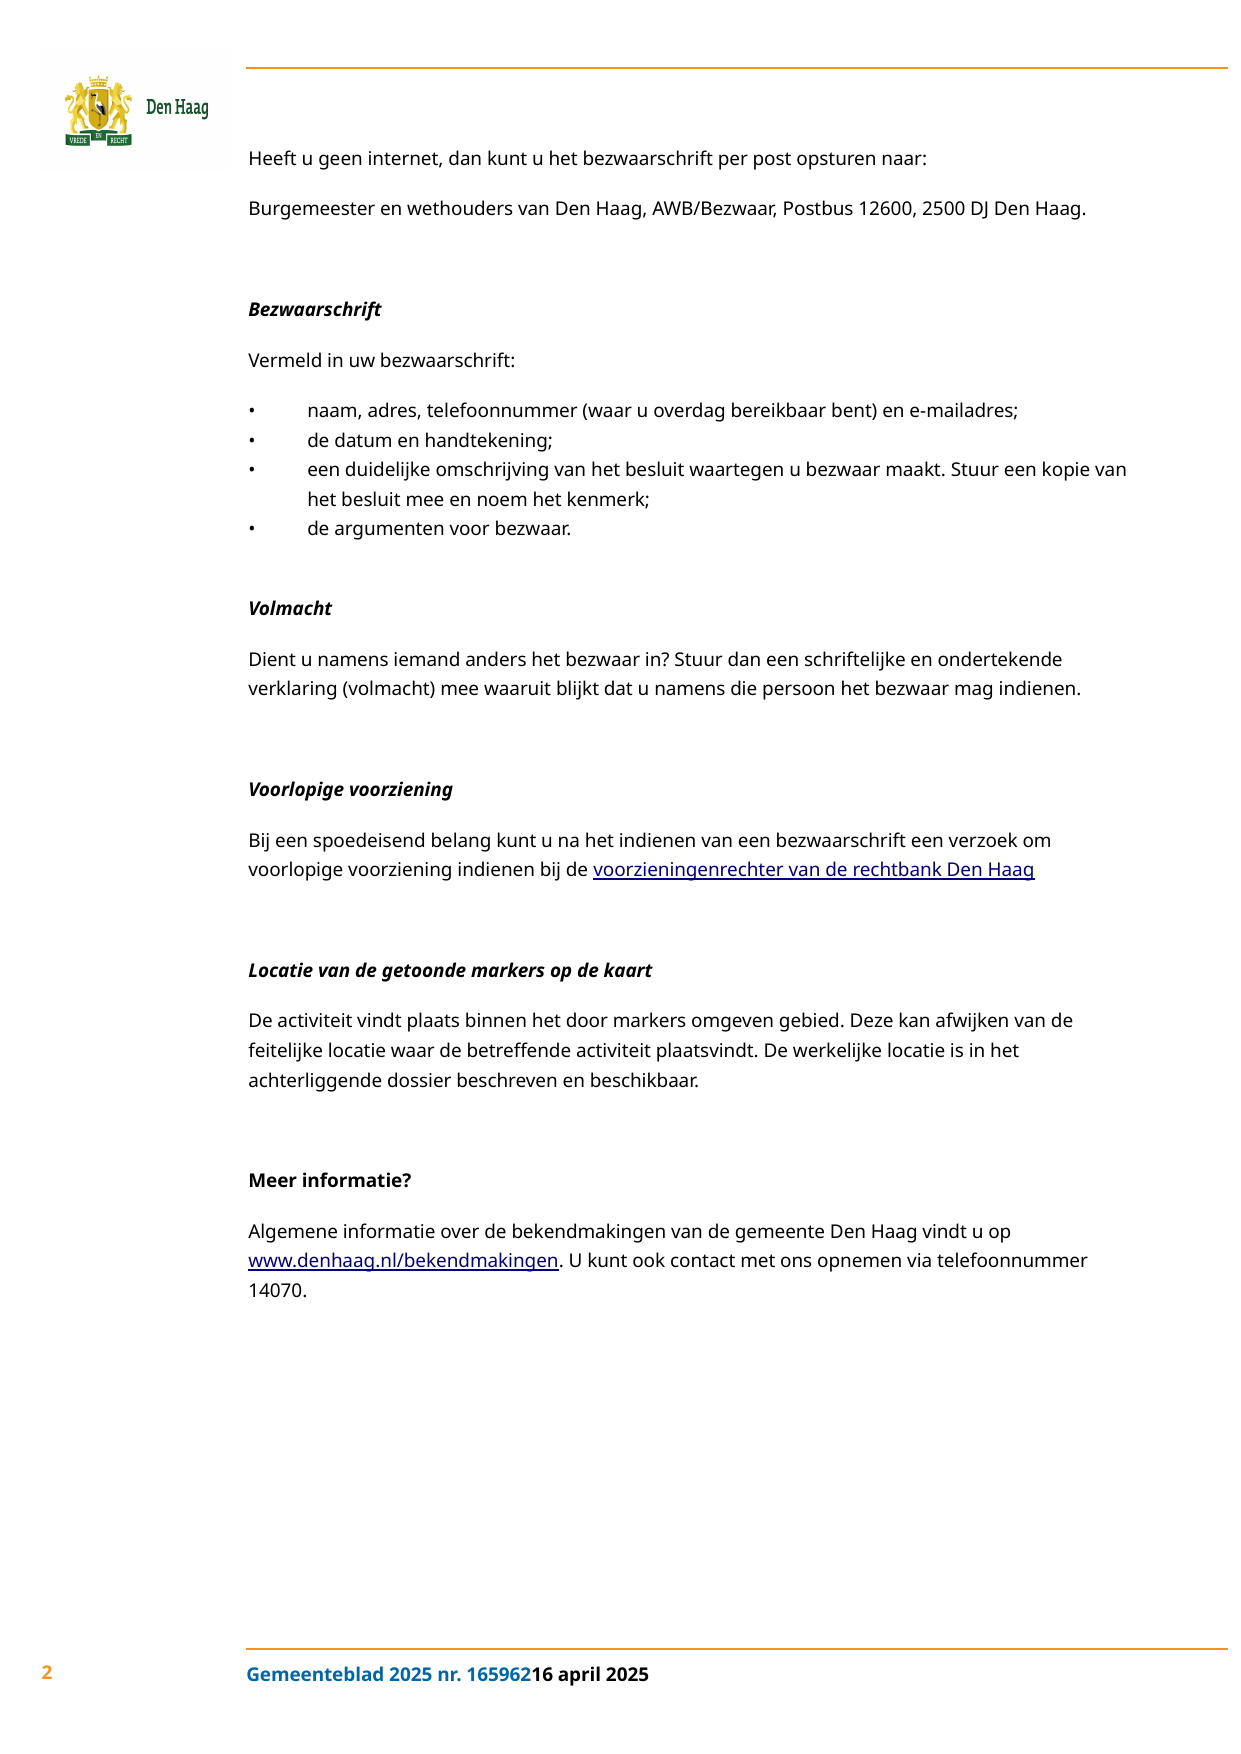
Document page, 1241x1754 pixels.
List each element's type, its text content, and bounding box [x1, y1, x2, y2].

list de argumenten voor bezwaar. [248, 516, 1152, 541]
text Heeft u geen internet, dan kunt u het bezwaarschrift per post opsturen naar: [248, 145, 1152, 171]
list een duidelijke omschrijving van het besluit waartegen u bezwaar maakt. Stuur een kopie van het besluit mee en noem het kenmerk; [248, 456, 1152, 512]
text De activiteit vindt plaats binnen het door markers omgeven gebied. Deze kan afwijken van de feitelijke locatie waar de betreffende activiteit plaatsvindt. De werkelijke locatie is in het achterliggende dossier beschreven en beschikbaar. [248, 1008, 1152, 1093]
text Burgemeester en wethouders van Den Haag, AWB/Bezwaar, Postbus 12600, 2500 DJ Den Haag. [248, 196, 1152, 221]
text Locatie van de getoonde markers op de kaart [248, 957, 1152, 983]
text Vermeld in uw bezwaarschrift: [248, 347, 1152, 373]
list de datum en handtekening; [248, 427, 1152, 453]
text Algemene informatie over de bekendmakingen van de gemeente Den Haag vindt u op www.denhaag.nl/bekendmakingen. U kunt ook contact met ons opnemen via telefoonnummer 14070. [248, 1218, 1152, 1303]
text Bij een spoedeisend belang kunt u na het indienen van een bezwaarschrift een verzoek om voorlopige voorziening indienen bij de voorzieningenrechter van de rechtbank Den Haag [248, 827, 1152, 882]
text Dient u namens iemand anders het bezwaar in? Stuur dan een schriftelijke en ondertekende verklaring (volmacht) mee waaruit blijkt dat u namens die persoon het bezwaar mag indienen. [248, 646, 1152, 701]
text Volmacht [248, 596, 1152, 621]
text Bezwaarschrift [248, 296, 1152, 322]
text Meer informatie? [248, 1168, 1152, 1193]
picture [41, 47, 231, 172]
list naam, adres, telefoonnummer (waar u overdag bereikbaar bent) en e-mailadres; [248, 397, 1152, 423]
text Voorlopige voorziening [248, 776, 1152, 802]
